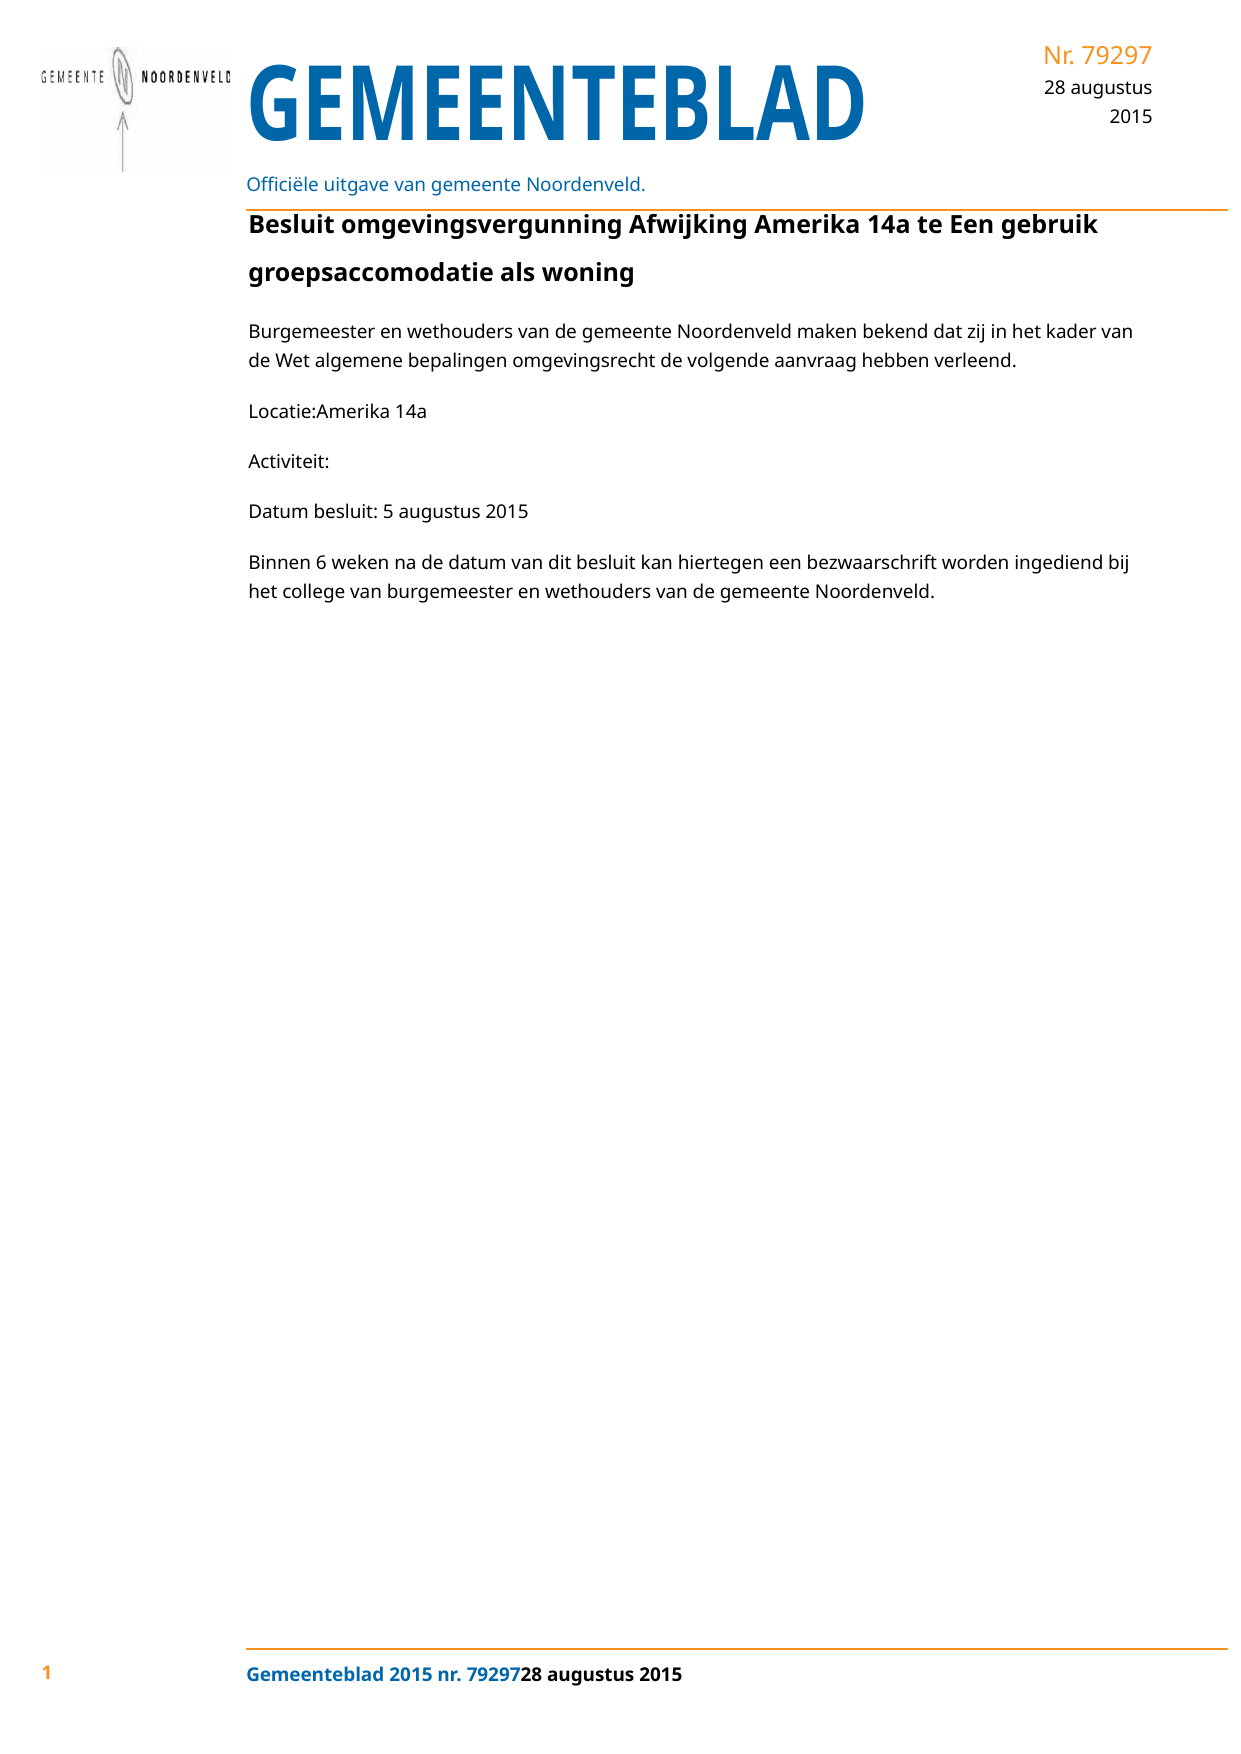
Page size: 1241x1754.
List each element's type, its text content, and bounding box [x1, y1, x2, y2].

text Binnen 6 weken na de datum van dit besluit kan hiertegen een bezwaarschrift worden ingediend bij het college van burgemeester en wethouders van de gemeente Noordenveld. [248, 549, 1152, 604]
text Besluit omgevingsvergunning Afwijking Amerika 14a te Een gebruik groepsaccomodatie als woning [248, 211, 1152, 288]
picture [41, 47, 231, 172]
text Locatie:Amerika 14a [248, 398, 1152, 424]
text Burgemeester en wethouders van de gemeente Noordenveld maken bekend dat zij in het kader van de Wet algemene bepalingen omgevingsrecht de volgende aanvraag hebben verleend. [248, 318, 1152, 373]
text Activiteit: [248, 448, 1152, 474]
text Datum besluit: 5 augustus 2015 [248, 499, 1152, 524]
